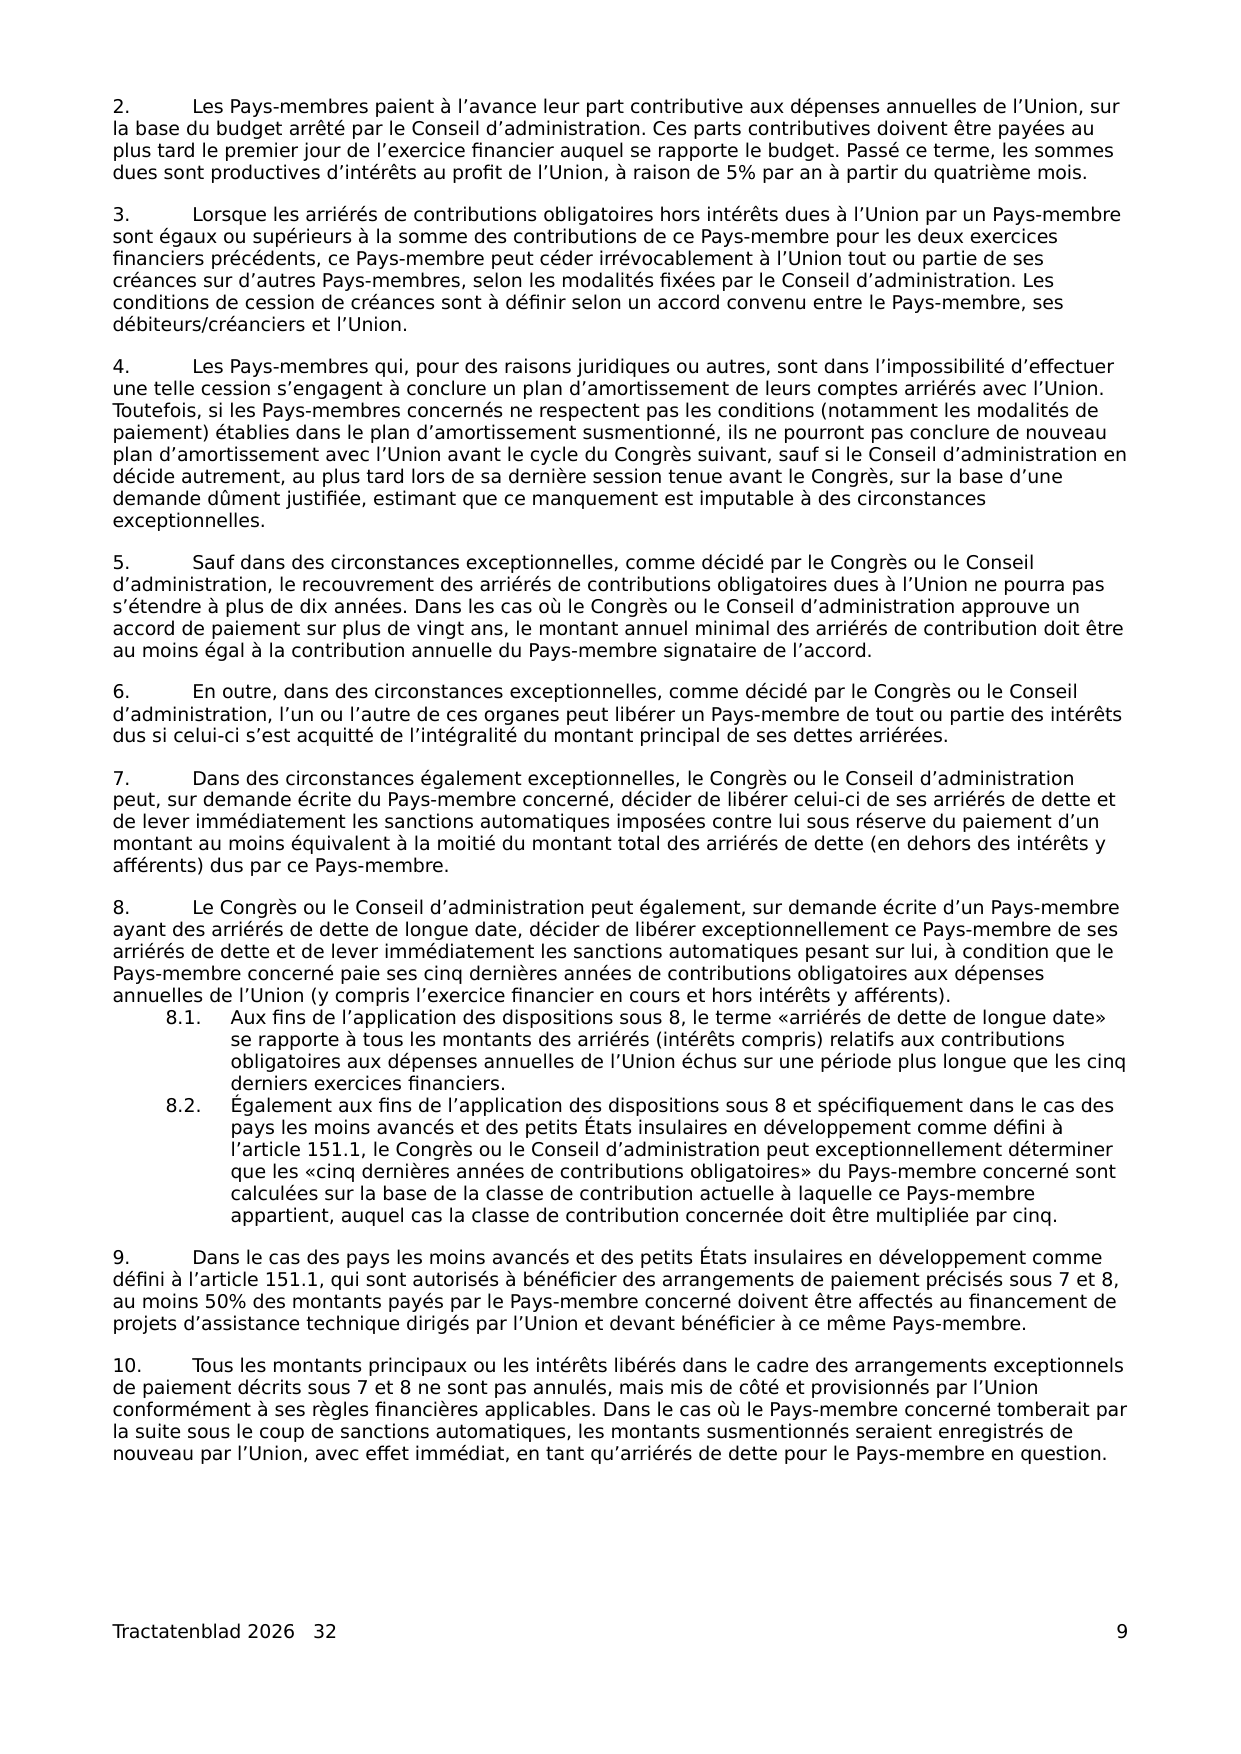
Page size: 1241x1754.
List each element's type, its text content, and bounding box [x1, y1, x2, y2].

text 9. Dans le cas des pays les moins avancés et des petits États insulaires en développement comme défini à l’article 151.1, qui sont autorisés à bénéficier des arrangements de paiement précisés sous 7 et 8, au moins 50% des montants payés par le Pays-membre concerné doivent être affectés au financement de projets d’assistance technique dirigés par l’Union et devant bénéficier à ce même Pays-membre. [112, 1247, 1128, 1335]
text 6. En outre, dans des circonstances exceptionnelles, comme décidé par le Congrès ou le Conseil d’administration, l’un ou l’autre de ces organes peut libérer un Pays-membre de tout ou partie des intérêts dus si celui-ci s’est acquitté de l’intégralité du montant principal de ses dettes arriérées. [112, 681, 1128, 747]
text 5. Sauf dans des circonstances exceptionnelles, comme décidé par le Congrès ou le Conseil d’administration, le recouvrement des arriérés de contributions obligatoires dues à l’Union ne pourra pas s’étendre à plus de dix années. Dans les cas où le Congrès ou le Conseil d’administration approuve un accord de paiement sur plus de vingt ans, le montant annuel minimal des arriérés de contribution doit être au moins égal à la contribution annuelle du Pays-membre signataire de l’accord. [112, 552, 1128, 661]
text 2. Les Pays-membres paient à l’avance leur part contributive aux dépenses annuelles de l’Union, sur la base du budget arrêté par le Conseil d’administration. Ces parts contributives doivent être payées au plus tard le premier jour de l’exercice financier auquel se rapporte le budget. Passé ce terme, les sommes dues sont productives d’intérêts au profit de l’Union, à raison de 5% par an à partir du quatrième mois. [112, 96, 1128, 184]
text 7. Dans des circonstances également exceptionnelles, le Congrès ou le Conseil d’administration peut, sur demande écrite du Pays-membre concerné, décider de libérer celui-ci de ses arriérés de dette et de lever immédiatement les sanctions automatiques imposées contre lui sous réserve du paiement d’un montant au moins équivalent à la moitié du montant total des arriérés de dette (en dehors des intérêts y afférents) dus par ce Pays-membre. [112, 767, 1128, 877]
text 8.1. Aux fins de l’application des dispositions sous 8, le terme «arriérés de dette de longue date» se rapporte à tous les montants des arriérés (intérêts compris) relatifs aux contributions obligatoires aux dépenses annuelles de l’Union échus sur une période plus longue que les cinq derniers exercices financiers. [165, 1007, 1128, 1095]
text 3. Lorsque les arriérés de contributions obligatoires hors intérêts dues à l’Union par un Pays-membre sont égaux ou supérieurs à la somme des contributions de ce Pays-membre pour les deux exercices financiers précédents, ce Pays-membre peut céder irrévocablement à l’Union tout ou partie de ses créances sur d’autres Pays-membres, selon les modalités fixées par le Conseil d’administration. Les conditions de cession de créances sont à définir selon un accord convenu entre le Pays-membre, ses débiteurs/créanciers et l’Union. [112, 204, 1128, 336]
text 8.2. Également aux fins de l’application des dispositions sous 8 et spécifiquement dans le cas des pays les moins avancés et des petits États insulaires en développement comme défini à l’article 151.1, le Congrès ou le Conseil d’administration peut exceptionnellement déterminer que les «cinq dernières années de contributions obligatoires» du Pays-membre concerné sont calculées sur la base de la classe de contribution actuelle à laquelle ce Pays-membre appartient, auquel cas la classe de contribution concernée doit être multipliée par cinq. [165, 1095, 1128, 1227]
text 4. Les Pays-membres qui, pour des raisons juridiques ou autres, sont dans l’impossibilité d’effectuer une telle cession s’engagent à conclure un plan d’amortissement de leurs comptes arriérés avec l’Union. Toutefois, si les Pays-membres concernés ne respectent pas les conditions (notamment les modalités de paiement) établies dans le plan d’amortissement susmentionné, ils ne pourront pas conclure de nouveau plan d’amortissement avec l’Union avant le cycle du Congrès suivant, sauf si le Conseil d’administration en décide autrement, au plus tard lors de sa dernière session tenue avant le Congrès, sur la base d’une demande dûment justifiée, estimant que ce manquement est imputable à des circonstances exceptionnelles. [112, 356, 1128, 532]
text 8. Le Congrès ou le Conseil d’administration peut également, sur demande écrite d’un Pays-membre ayant des arriérés de dette de longue date, décider de libérer exceptionnellement ce Pays-membre de ses arriérés de dette et de lever immédiatement les sanctions automatiques pesant sur lui, à condition que le Pays-membre concerné paie ses cinq dernières années de contributions obligatoires aux dépenses annuelles de l’Union (y compris l’exercice financier en cours et hors intérêts y afférents). [112, 897, 1128, 1007]
text 10. Tous les montants principaux ou les intérêts libérés dans le cadre des arrangements exceptionnels de paiement décrits sous 7 et 8 ne sont pas annulés, mais mis de côté et provisionnés par l’Union conformément à ses règles financières applicables. Dans le cas où le Pays-membre concerné tomberait par la suite sous le coup de sanctions automatiques, les montants susmentionnés seraient enregistrés de nouveau par l’Union, avec effet immédiat, en tant qu’arriérés de dette pour le Pays-membre en question. [112, 1355, 1128, 1465]
